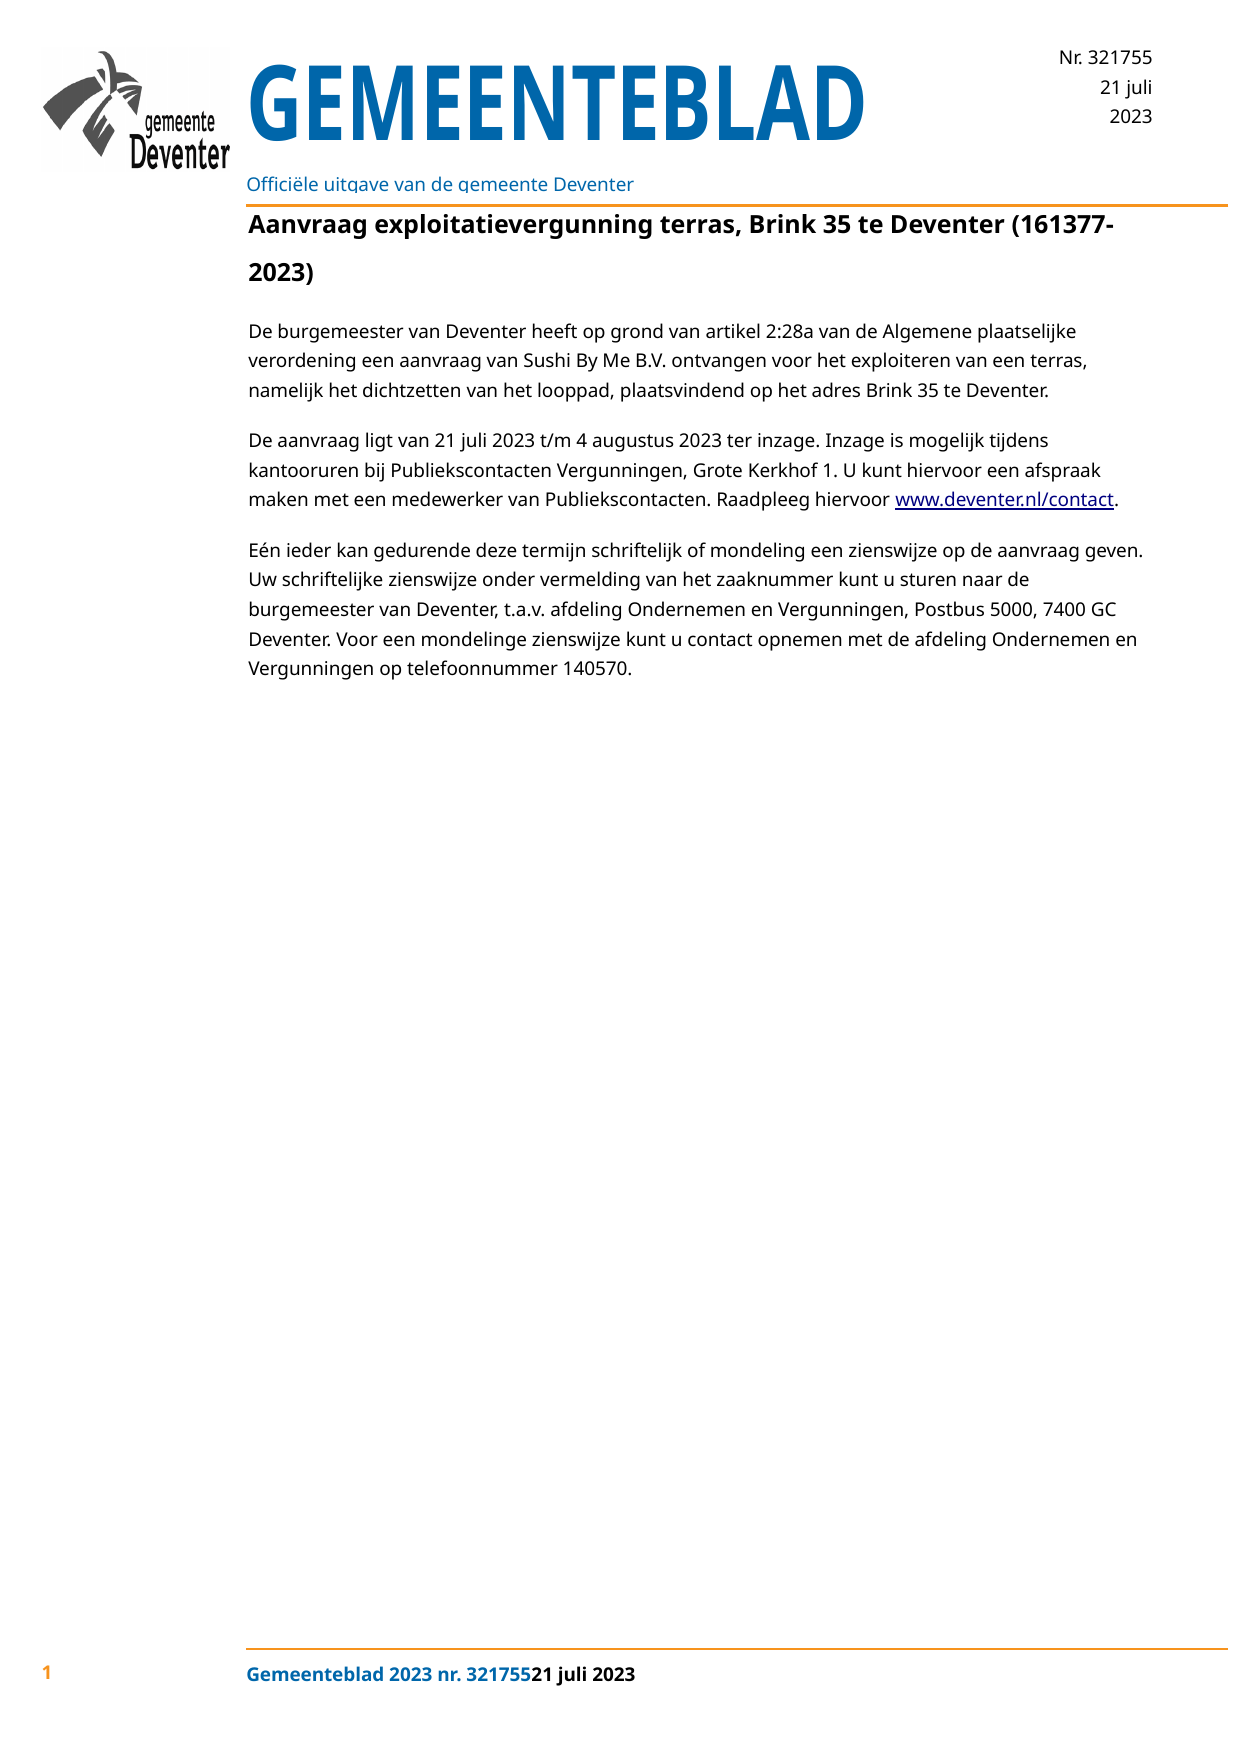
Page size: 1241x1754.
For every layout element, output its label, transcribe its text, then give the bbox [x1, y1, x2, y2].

text De aanvraag ligt van 21 juli 2023 t/m 4 augustus 2023 ter inzage. Inzage is mogelijk tijdens kantooruren bij Publiekscontacten Vergunningen, Grote Kerkhof 1. U kunt hiervoor een afspraak maken met een medewerker van Publiekscontacten. Raadpleeg hiervoor www.deventer.nl/contact. [248, 427, 1152, 512]
text Aanvraag exploitatievergunning terras, Brink 35 te Deventer (161377-2023) [248, 207, 1152, 288]
text De burgemeester van Deventer heeft op grond van artikel 2:28a van de Algemene plaatselijke verordening een aanvraag van Sushi By Me B.V. ontvangen voor het exploiteren van een terras, namelijk het dichtzetten van het looppad, plaatsvindend op het adres Brink 35 te Deventer. [248, 318, 1152, 403]
picture [41, 47, 231, 172]
text Eén ieder kan gedurende deze termijn schriftelijk of mondeling een zienswijze op de aanvraag geven. Uw schriftelijke zienswijze onder vermelding van het zaaknummer kunt u sturen naar de burgemeester van Deventer, t.a.v. afdeling Ondernemen en Vergunningen, Postbus 5000, 7400 GC Deventer. Voor een mondelinge zienswijze kunt u contact opnemen met de afdeling Ondernemen en Vergunningen op telefoonnummer 140570. [248, 537, 1152, 681]
